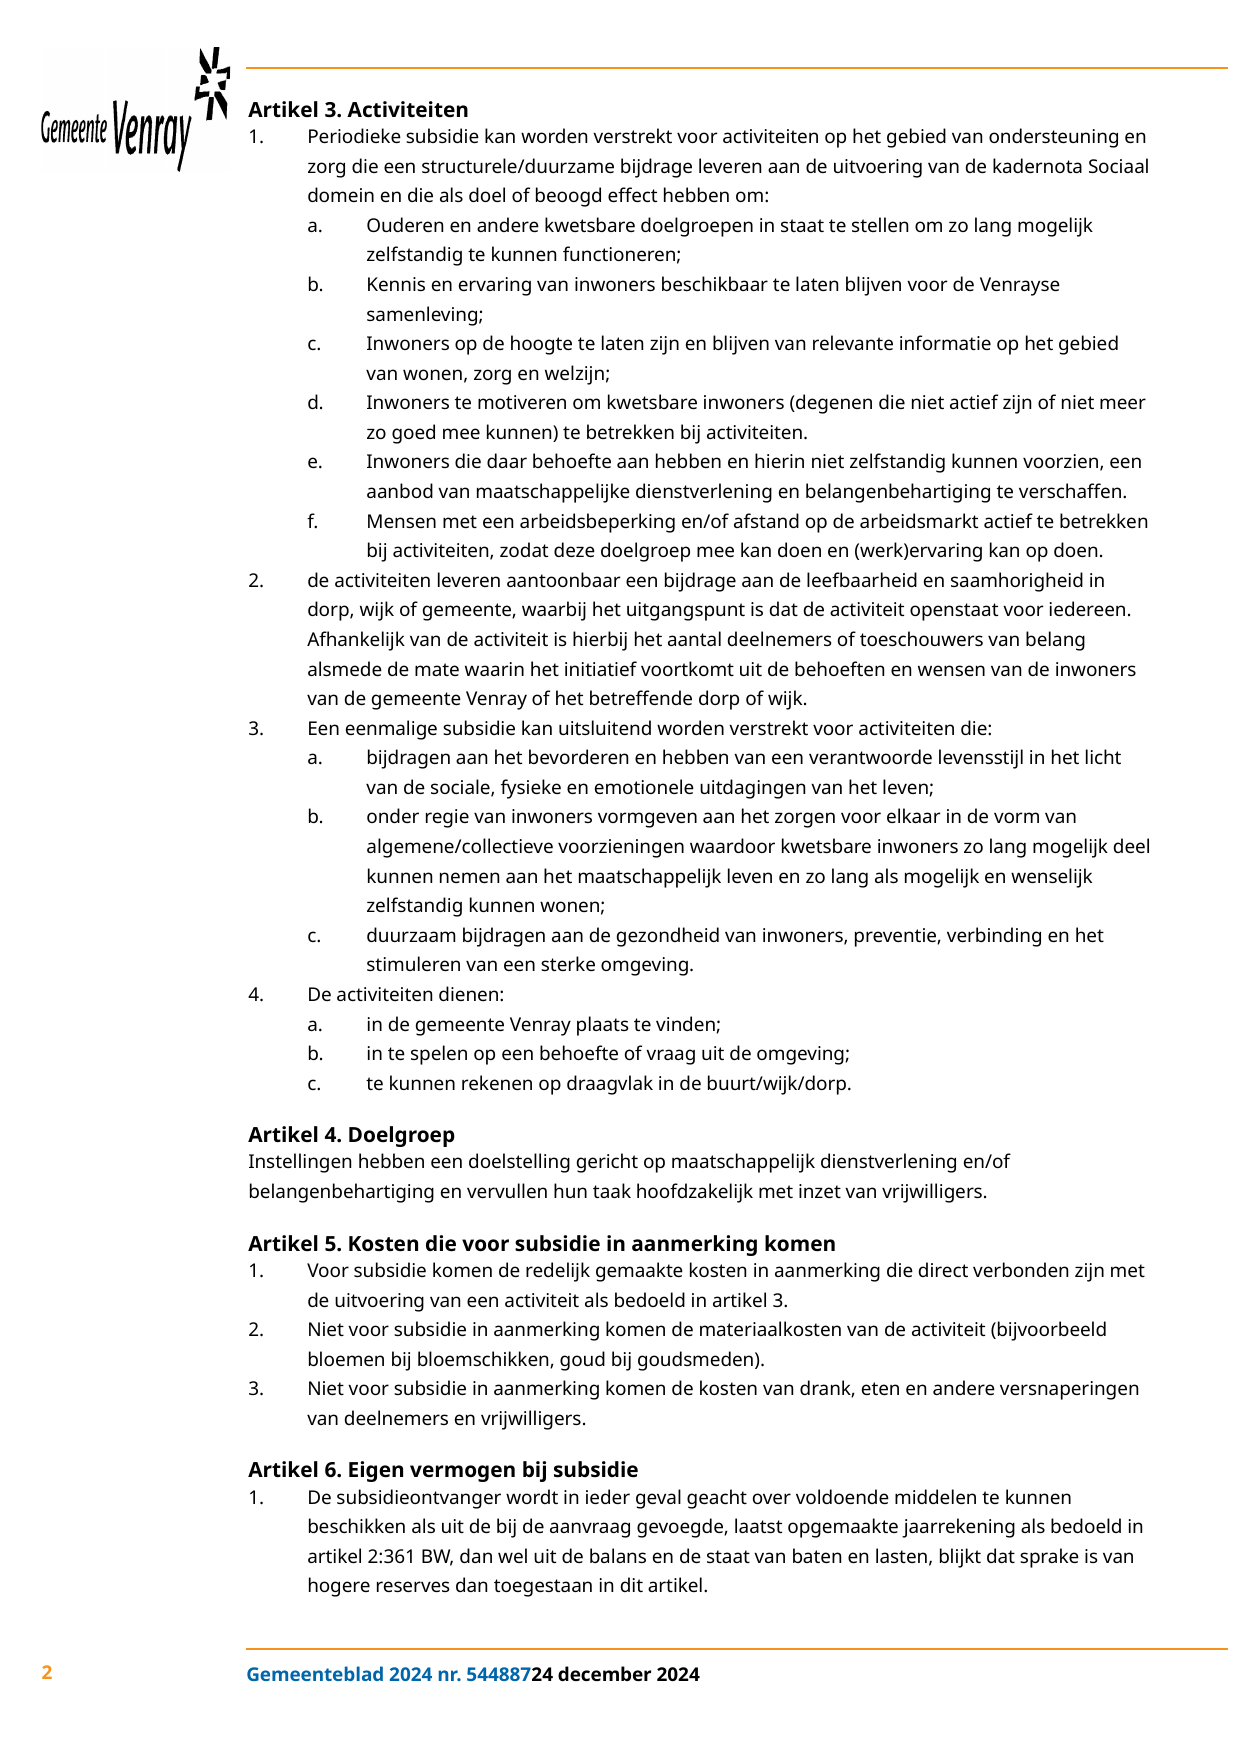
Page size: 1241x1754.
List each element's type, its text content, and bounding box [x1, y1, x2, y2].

text Artikel 3. Activiteiten [248, 95, 1152, 123]
list de activiteiten leveren aantoonbaar een bijdrage aan de leefbaarheid en saamhorigheid in dorp, wijk of gemeente, waarbij het uitgangspunt is dat de activiteit openstaat voor iedereen. Afhankelijk van de activiteit is hierbij het aantal deelnemers of toeschouwers van belang alsmede de mate waarin het initiatief voortkomt uit de behoeften en wensen van de inwoners van de gemeente Venray of het betreffende dorp of wijk. [248, 567, 1152, 711]
list te kunnen rekenen op draagvlak in de buurt/wijk/dorp. [307, 1070, 1152, 1096]
list in te spelen op een behoefte of vraag uit de omgeving; [307, 1040, 1152, 1066]
list Inwoners die daar behoefte aan hebben en hierin niet zelfstandig kunnen voorzien, een aanbod van maatschappelijke dienstverlening en belangenbehartiging te verschaffen. [307, 449, 1152, 504]
list onder regie van inwoners vormgeven aan het zorgen voor elkaar in de vorm van algemene/collectieve voorzieningen waardoor kwetsbare inwoners zo lang mogelijk deel kunnen nemen aan het maatschappelijk leven en zo lang als mogelijk en wenselijk zelfstandig kunnen wonen; [307, 804, 1152, 918]
list Kennis en ervaring van inwoners beschikbaar te laten blijven voor de Venrayse samenleving; [307, 271, 1152, 326]
list Mensen met een arbeidsbeperking en/of afstand op de arbeidsmarkt actief te betrekken bij activiteiten, zodat deze doelgroep mee kan doen en (werk)ervaring kan op doen. [307, 508, 1152, 563]
picture [41, 47, 231, 172]
list De subsidieontvanger wordt in ieder geval geacht over voldoende middelen te kunnen beschikken als uit de bij de aanvraag gevoegde, laatst opgemaakte jaarrekening als bedoeld in artikel 2:361 BW, dan wel uit de balans en de staat van baten en lasten, blijkt dat sprake is van hogere reserves dan toegestaan in dit artikel. [248, 1484, 1152, 1598]
list Niet voor subsidie in aanmerking komen de kosten van drank, eten en andere versnaperingen van deelnemers en vrijwilligers. [248, 1376, 1152, 1431]
list De activiteiten dienen: [248, 981, 1152, 1007]
list duurzaam bijdragen aan de gezondheid van inwoners, preventie, verbinding en het stimuleren van een sterke omgeving. [307, 922, 1152, 977]
list Ouderen en andere kwetsbare doelgroepen in staat te stellen om zo lang mogelijk zelfstandig te kunnen functioneren; [307, 212, 1152, 267]
text Artikel 6. Eigen vermogen bij subsidie [248, 1456, 1152, 1484]
list Een eenmalige subsidie kan uitsluitend worden verstrekt voor activiteiten die: [248, 715, 1152, 741]
list Periodieke subsidie kan worden verstrekt voor activiteiten op het gebied van ondersteuning en zorg die een structurele/duurzame bijdrage leveren aan de uitvoering van de kadernota Sociaal domein en die als doel of beoogd effect hebben om: [248, 123, 1152, 208]
list Voor subsidie komen de redelijk gemaakte kosten in aanmerking die direct verbonden zijn met de uitvoering van een activiteit als bedoeld in artikel 3. [248, 1257, 1152, 1312]
text Artikel 4. Doelgroep [248, 1120, 1152, 1149]
text Artikel 5. Kosten die voor subsidie in aanmerking komen [248, 1229, 1152, 1257]
list Niet voor subsidie in aanmerking komen de materiaalkosten van de activiteit (bijvoorbeeld bloemen bij bloemschikken, goud bij goudsmeden). [248, 1316, 1152, 1372]
list bijdragen aan het bevorderen en hebben van een verantwoorde levensstijl in het licht van de sociale, fysieke en emotionele uitdagingen van het leven; [307, 744, 1152, 800]
list Inwoners op de hoogte te laten zijn en blijven van relevante informatie op het gebied van wonen, zorg en welzijn; [307, 330, 1152, 386]
list in de gemeente Venray plaats te vinden; [307, 1011, 1152, 1036]
list Inwoners te motiveren om kwetsbare inwoners (degenen die niet actief zijn of niet meer zo goed mee kunnen) te betrekken bij activiteiten. [307, 389, 1152, 445]
text Instellingen hebben een doelstelling gericht op maatschappelijk dienstverlening en/of belangenbehartiging en vervullen hun taak hoofdzakelijk met inzet van vrijwilligers. [248, 1149, 1152, 1204]
